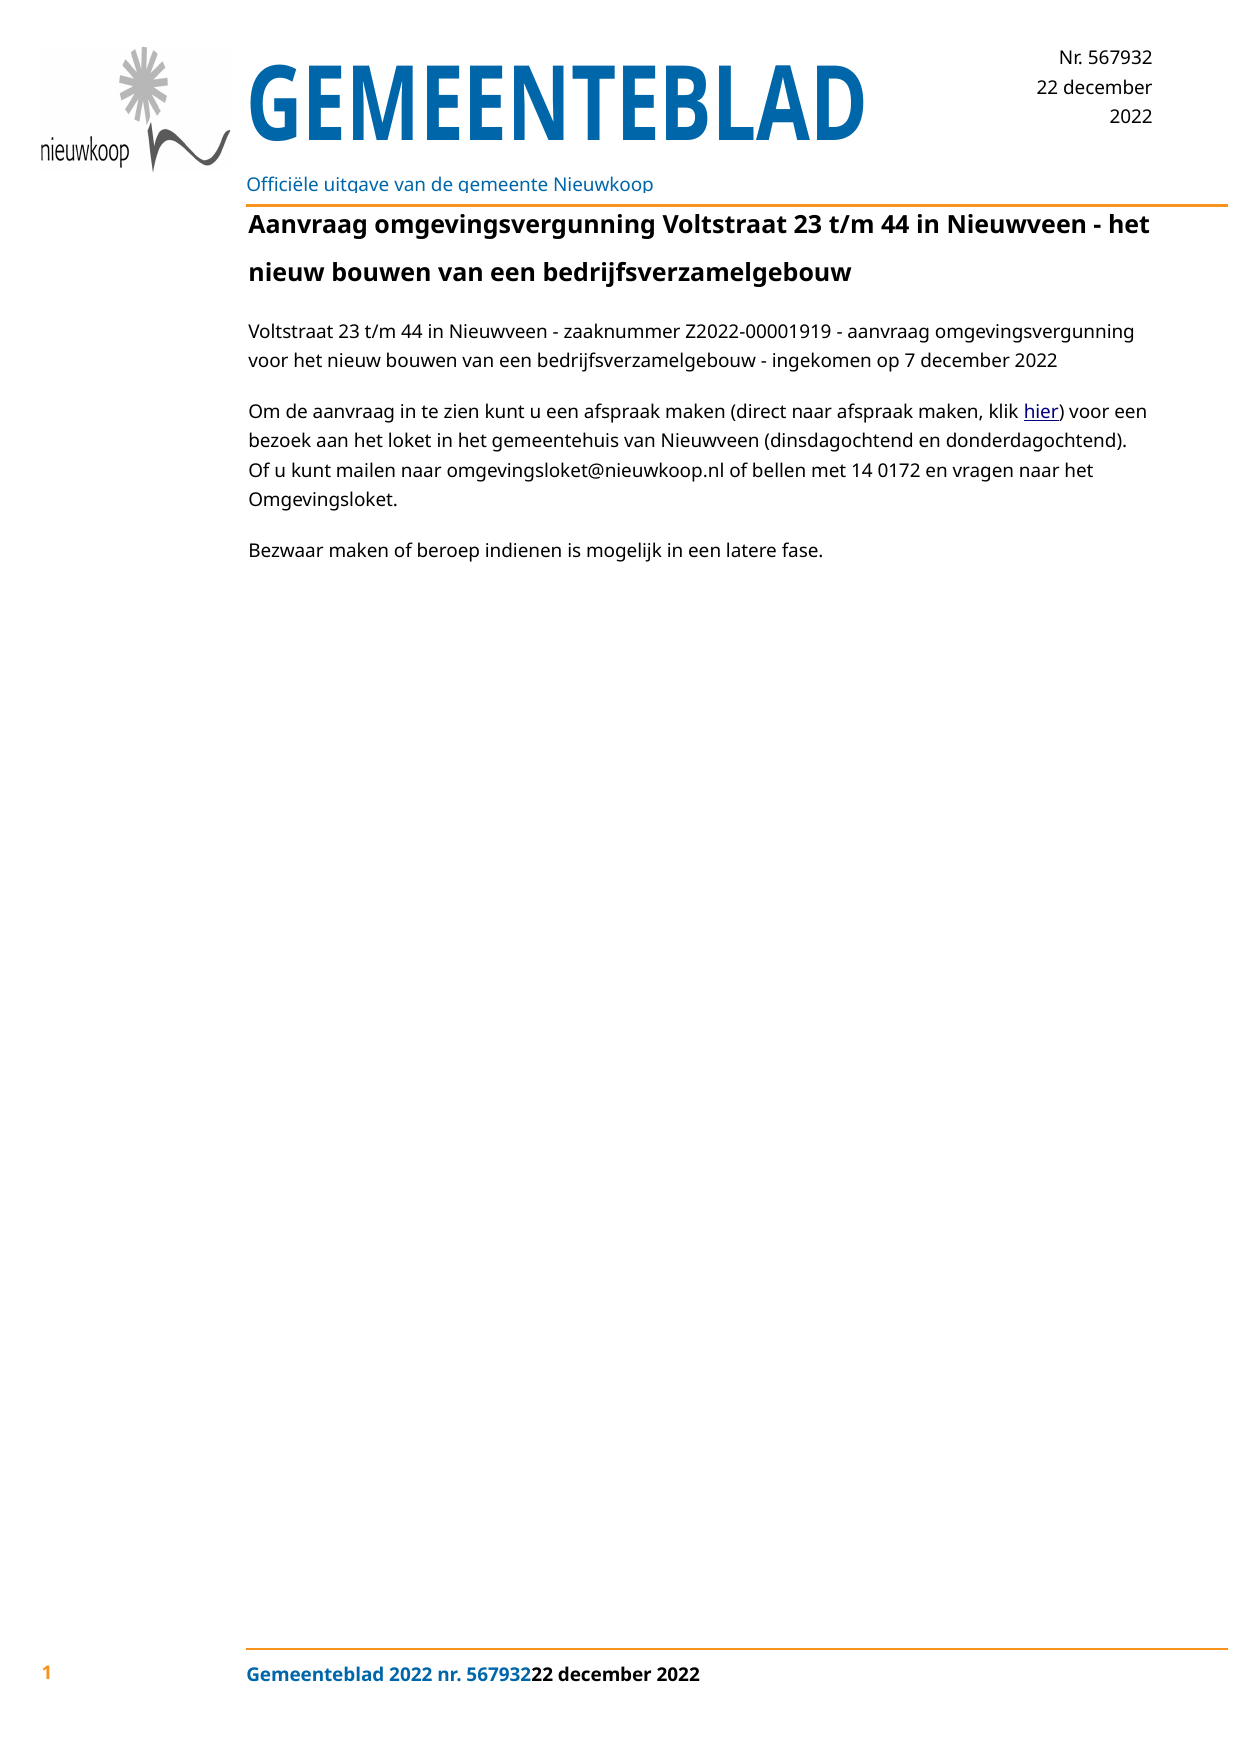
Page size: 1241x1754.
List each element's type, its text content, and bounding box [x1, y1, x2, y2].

picture [41, 47, 231, 172]
text Bezwaar maken of beroep indienen is mogelijk in een latere fase. [248, 537, 1152, 563]
text Voltstraat 23 t/m 44 in Nieuwveen - zaaknummer Z2022-00001919 - aanvraag omgevingsvergunning voor het nieuw bouwen van een bedrijfsverzamelgebouw - ingekomen op 7 december 2022 [248, 318, 1152, 373]
text Om de aanvraag in te zien kunt u een afspraak maken (direct naar afspraak maken, klik hier) voor een bezoek aan het loket in het gemeentehuis van Nieuwveen (dinsdagochtend en donderdagochtend). Of u kunt mailen naar omgevingsloket@nieuwkoop.nl of bellen met 14 0172 en vragen naar het Omgevingsloket. [248, 398, 1152, 512]
text Aanvraag omgevingsvergunning Voltstraat 23 t/m 44 in Nieuwveen - het nieuw bouwen van een bedrijfsverzamelgebouw [248, 207, 1152, 288]
